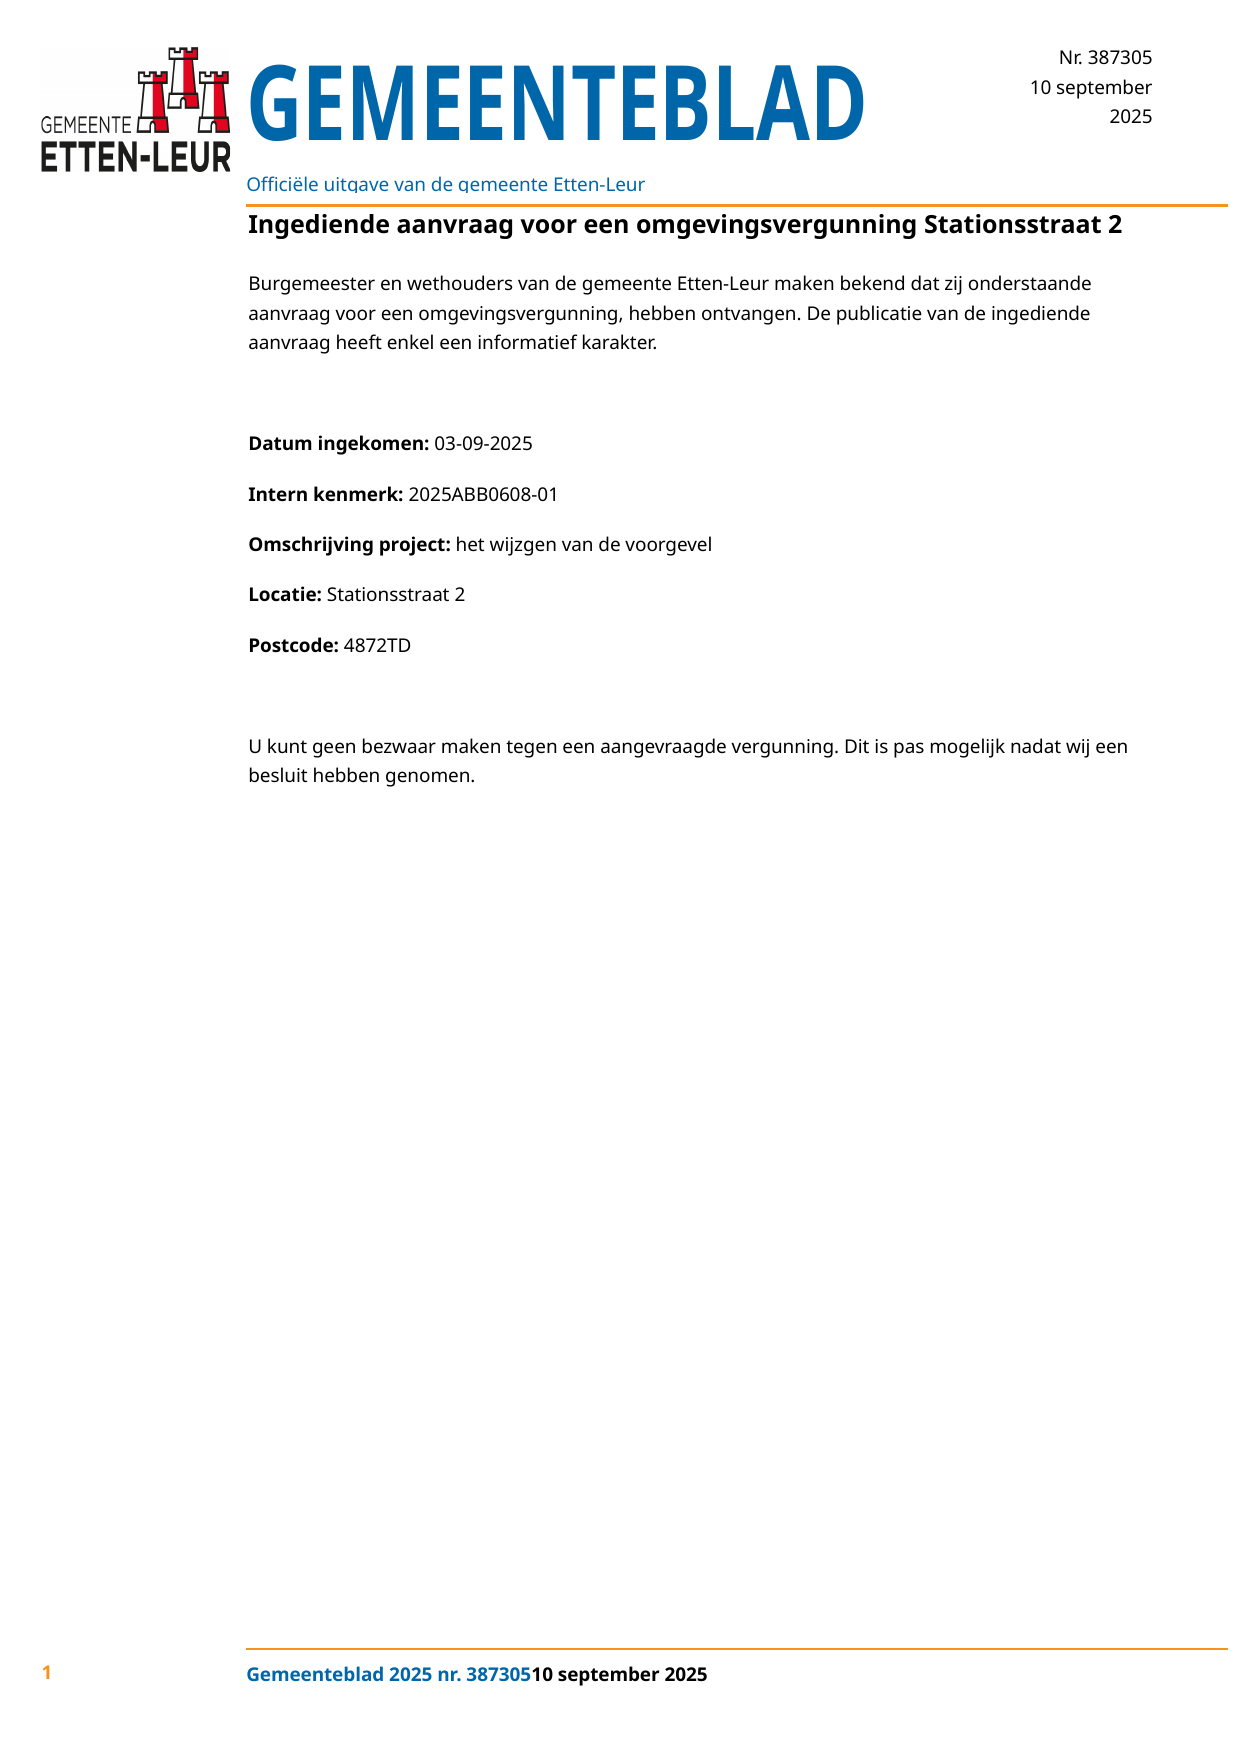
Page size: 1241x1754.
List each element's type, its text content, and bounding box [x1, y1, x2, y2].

text Ingediende aanvraag voor een omgevingsvergunning Stationsstraat 2 [248, 207, 1152, 241]
text Datum ingekomen: 03-09-2025 [248, 430, 1152, 456]
text Locatie: Stationsstraat 2 [248, 582, 1152, 607]
text Postcode: 4872TD [248, 632, 1152, 658]
text Burgemeester en wethouders van de gemeente Etten-Leur maken bekend dat zij onderstaande aanvraag voor een omgevingsvergunning, hebben ontvangen. De publicatie van de ingediende aanvraag heeft enkel een informatief karakter. [248, 270, 1152, 355]
text U kunt geen bezwaar maken tegen een aangevraagde vergunning. Dit is pas mogelijk nadat wij een besluit hebben genomen. [248, 733, 1152, 788]
text Intern kenmerk: 2025ABB0608-01 [248, 481, 1152, 506]
text Omschrijving project: het wijzgen van de voorgevel [248, 531, 1152, 557]
picture [41, 47, 231, 172]
